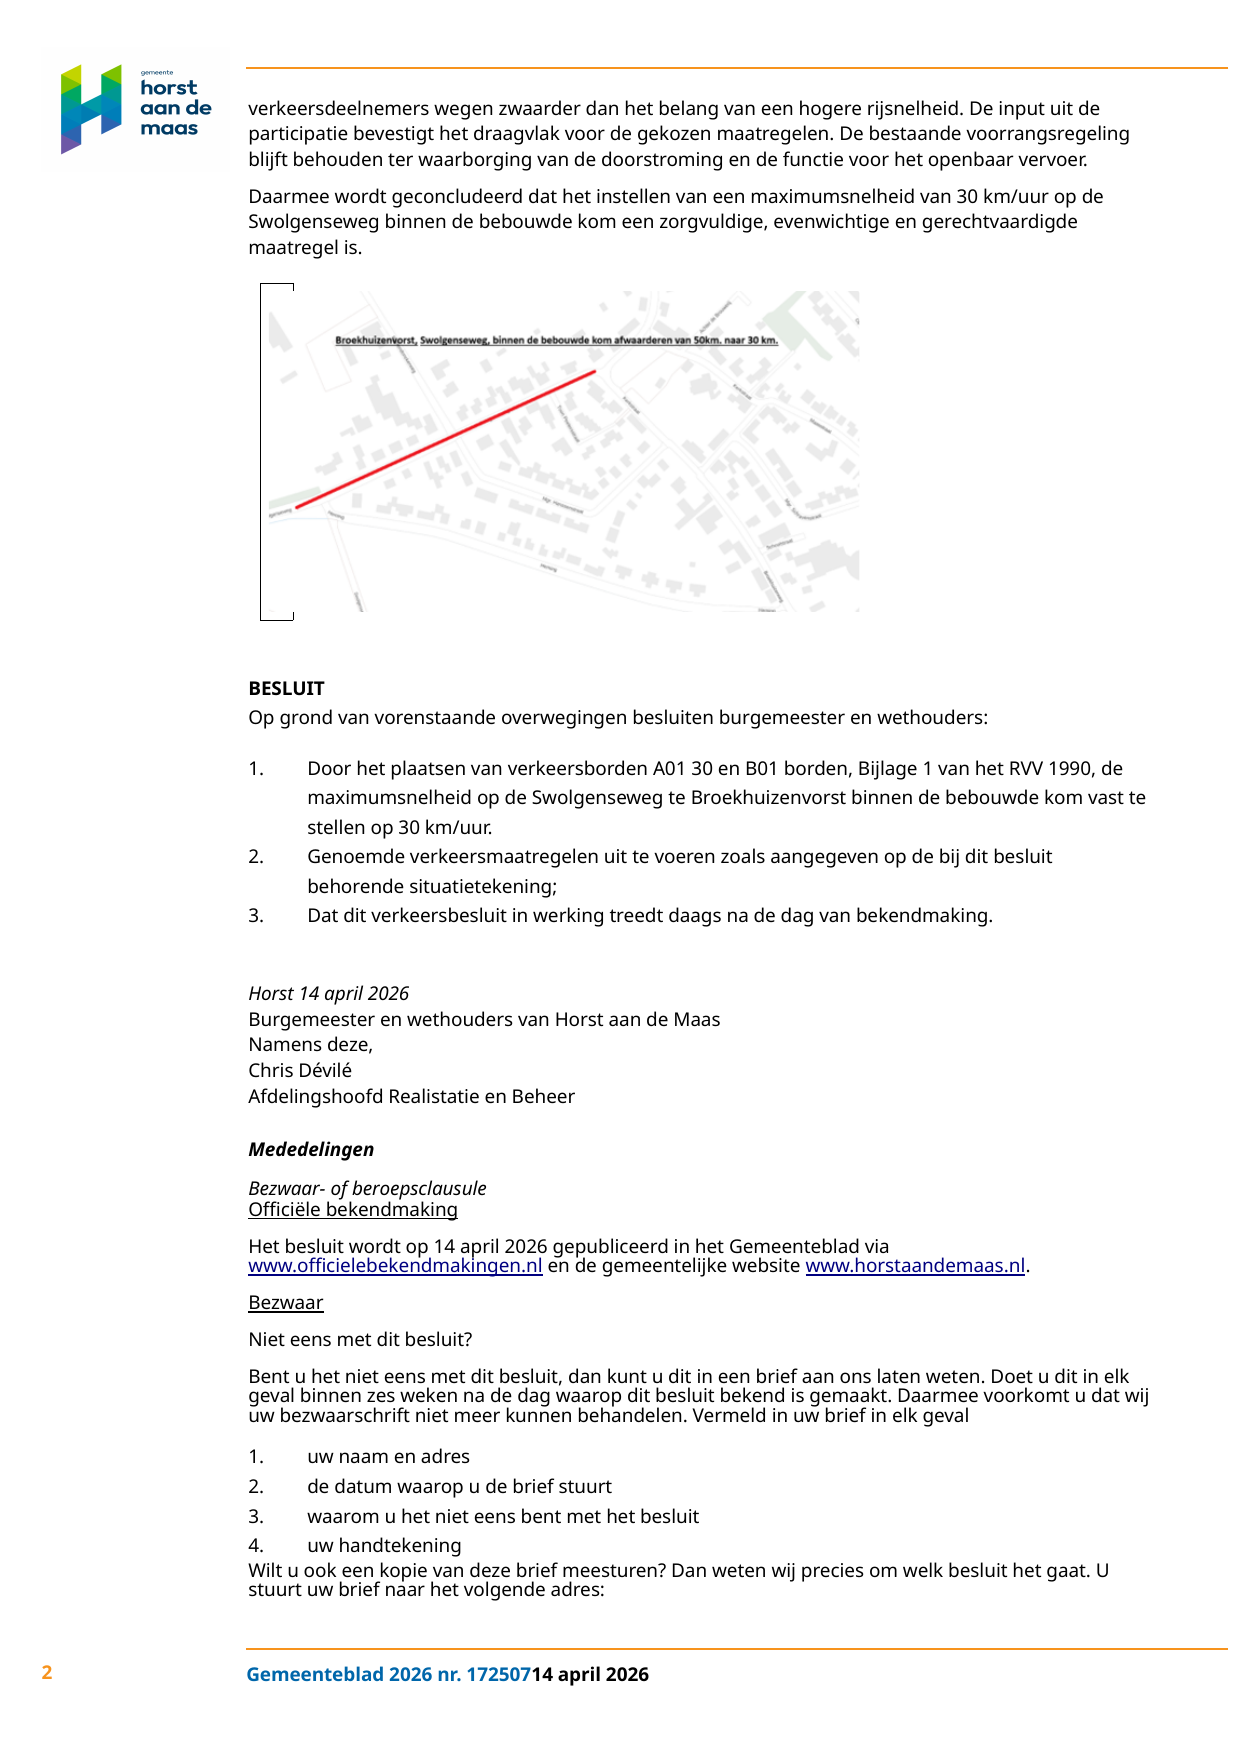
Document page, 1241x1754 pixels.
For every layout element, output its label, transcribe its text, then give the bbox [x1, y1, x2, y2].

text Daarmee wordt geconcludeerd dat het instellen van een maximumsnelheid van 30 km/uur op de Swolgenseweg binnen de bebouwde kom een zorgvuldige, evenwichtige en gerechtvaardigde maatregel is. [248, 183, 1152, 260]
text Bent u het niet eens met dit besluit, dan kunt u dit in een brief aan ons laten weten. Doet u dit in elk geval binnen zes weken na de dag waarop dit besluit bekend is gemaakt. Daarmee voorkomt u dat wij uw bezwaarschrift niet meer kunnen behandelen. Vermeld in uw brief in elk geval [248, 1368, 1152, 1426]
text Afdelingshoofd Realistatie en Beheer [248, 1083, 1152, 1109]
text Niet eens met dit besluit? [248, 1331, 1152, 1350]
list Dat dit verkeersbesluit in werking treedt daags na de dag van bekendmaking. [248, 903, 1152, 928]
text Bezwaar- of beroepsclausule [248, 1175, 1152, 1201]
list Genoemde verkeersmaatregelen uit te voeren zoals aangegeven op de bij dit besluit behorende situatietekening; [248, 843, 1152, 899]
picture [268, 291, 860, 612]
text Wilt u ook een kopie van deze brief meesturen? Dan weten wij precies om welk besluit het gaat. U stuurt uw brief naar het volgende adres: [248, 1562, 1152, 1601]
text Chris Dévilé [248, 1057, 1152, 1083]
text Officiële bekendmaking [248, 1201, 1152, 1220]
list uw naam en adres [248, 1444, 1152, 1469]
picture [41, 47, 231, 172]
list de datum waarop u de brief stuurt [248, 1473, 1152, 1499]
list Door het plaatsen van verkeersborden A01 30 en B01 borden, Bijlage 1 van het RVV 1990, de maximumsnelheid op de Swolgenseweg te Broekhuizenvorst binnen de bebouwde kom vast te stellen op 30 km/uur. [248, 755, 1152, 840]
text verkeersdeelnemers wegen zwaarder dan het belang van een hogere rijsnelheid. De input uit de participatie bevestigt het draagvlak voor de gekozen maatregelen. De bestaande voorrangsregeling blijft behouden ter waarborging van de doorstroming en de functie voor het openbaar vervoer. [248, 95, 1152, 172]
text Bezwaar [248, 1294, 1152, 1313]
text Burgemeester en wethouders van Horst aan de Maas [248, 1006, 1152, 1032]
text BESLUIT [248, 675, 1152, 701]
text Horst 14 april 2026 [248, 980, 1152, 1006]
list uw handtekening [248, 1532, 1152, 1558]
text Het besluit wordt op 14 april 2026 gepubliceerd in het Gemeenteblad via www.officielebekendmakingen.nl en de gemeentelijke website www.horstaandemaas.nl. [248, 1238, 1152, 1276]
text Namens deze, [248, 1032, 1152, 1057]
text Mededelingen [248, 1136, 1152, 1162]
text Op grond van vorenstaande overwegingen besluiten burgemeester en wethouders: [248, 704, 1152, 730]
list waarom u het niet eens bent met het besluit [248, 1503, 1152, 1528]
